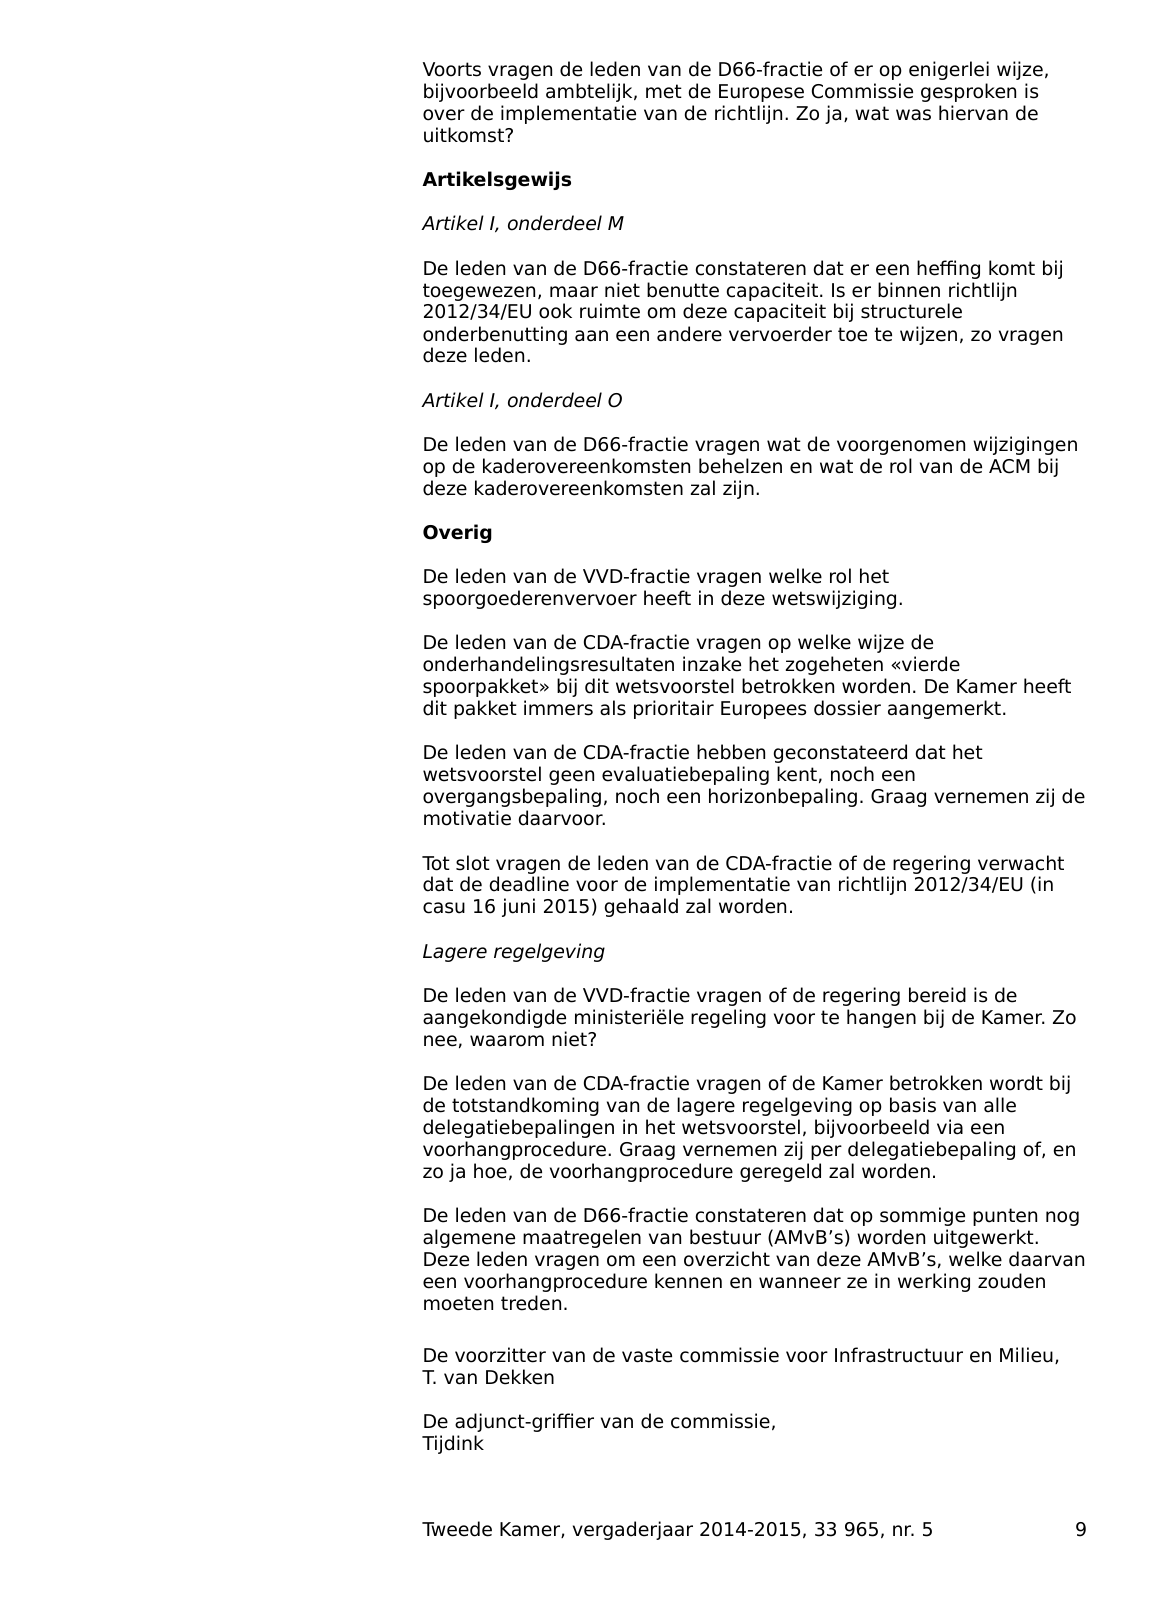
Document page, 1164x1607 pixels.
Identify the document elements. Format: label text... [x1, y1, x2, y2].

text De leden van de VVD-fractie vragen welke rol het spoorgoederenvervoer heeft in deze wetswijziging. [422, 566, 1087, 610]
text De voorzitter van de vaste commissie voor Infrastructuur en Milieu, T. van Dekken [422, 1345, 1087, 1389]
subtitle Lagere regelgeving [422, 941, 1087, 962]
text De leden van de CDA-fractie vragen of de Kamer betrokken wordt bij de totstandkoming van de lagere regelgeving op basis van alle delegatiebepalingen in het wetsvoorstel, bijvoorbeeld via een voorhangprocedure. Graag vernemen zij per delegatiebepaling of, en zo ja hoe, de voorhangprocedure geregeld zal worden. [422, 1073, 1087, 1183]
text De leden van de D66-fractie constateren dat op sommige punten nog algemene maatregelen van bestuur (AMvB’s) worden uitgewerkt. Deze leden vragen om een overzicht van deze AMvB’s, welke daarvan een voorhangprocedure kennen en wanneer ze in werking zouden moeten treden. [422, 1205, 1087, 1315]
text Tot slot vragen de leden van de CDA-fractie of de regering verwacht dat de deadline voor de implementatie van richtlijn 2012/34/EU (in casu 16 juni 2015) gehaald zal worden. [422, 852, 1087, 918]
text De leden van de D66-fractie constateren dat er een heffing komt bij toegewezen, maar niet benutte capaciteit. Is er binnen richtlijn 2012/34/EU ook ruimte om deze capaciteit bij structurele onderbenutting aan een andere vervoerder toe te wijzen, zo vragen deze leden. [422, 257, 1087, 367]
text De leden van de VVD-fractie vragen of de regering bereid is de aangekondigde ministeriële regeling voor te hangen bij de Kamer. Zo nee, waarom niet? [422, 985, 1087, 1051]
text De leden van de CDA-fractie hebben geconstateerd dat het wetsvoorstel geen evaluatiebepaling kent, noch een overgangsbepaling, noch een horizonbepaling. Graag vernemen zij de motivatie daarvoor. [422, 742, 1087, 830]
subtitle Overig [422, 522, 1087, 544]
subtitle Artikel I, onderdeel M [422, 213, 1087, 235]
text De adjunct-griffier van de commissie, Tijdink [422, 1411, 1087, 1455]
subtitle Artikel I, onderdeel O [422, 389, 1087, 412]
text De leden van de D66-fractie vragen wat de voorgenomen wijzigingen op de kaderovereenkomsten behelzen en wat de rol van de ACM bij deze kaderovereenkomsten zal zijn. [422, 434, 1087, 500]
subtitle Artikelsgewijs [422, 169, 1087, 191]
text Voorts vragen de leden van de D66-fractie of er op enigerlei wijze, bijvoorbeeld ambtelijk, met de Europese Commissie gesproken is over de implementatie van de richtlijn. Zo ja, wat was hiervan de uitkomst? [422, 59, 1087, 147]
text De leden van de CDA-fractie vragen op welke wijze de onderhandelingsresultaten inzake het zogeheten «vierde spoorpakket» bij dit wetsvoorstel betrokken worden. De Kamer heeft dit pakket immers als prioritair Europees dossier aangemerkt. [422, 632, 1087, 720]
